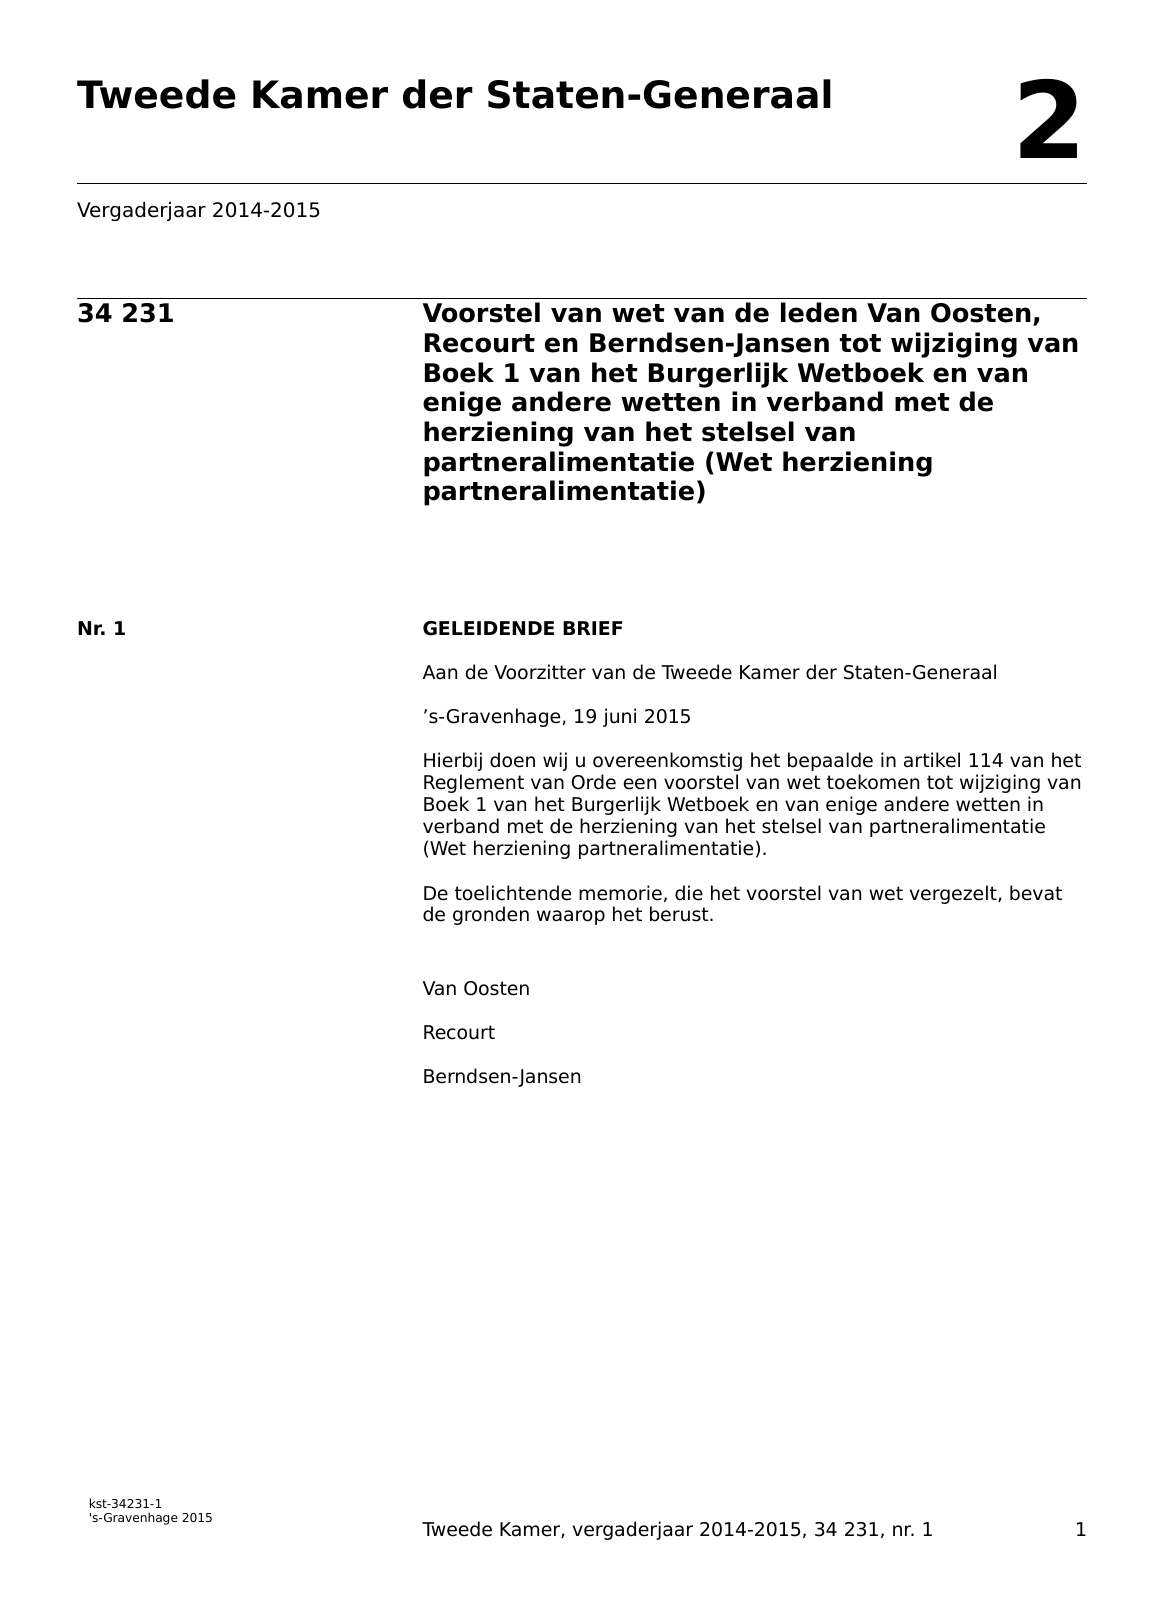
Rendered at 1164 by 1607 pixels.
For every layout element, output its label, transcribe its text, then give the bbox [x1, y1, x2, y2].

text 's-Gravenhage 2015 [88, 1511, 323, 1525]
text Aan de Voorzitter van de Tweede Kamer der Staten-Generaal [422, 662, 1087, 684]
subtitle Nr. 1 GELEIDENDE BRIEF [77, 618, 1087, 640]
subtitle 34 231 Voorstel van wet van de leden Van Oosten, Recourt en Berndsen-Jansen tot wijziging van Boek 1 van het Burgerlijk Wetboek en van enige andere wetten in verband met de herziening van het stelsel van partneralimentatie (Wet herziening partneralimentatie) [77, 299, 1087, 507]
text De toelichtende memorie, die het voorstel van wet vergezelt, bevat de gronden waarop het berust. [422, 882, 1087, 926]
table_header Tweede Kamer der Staten-Generaal [77, 59, 886, 183]
text Van Oosten Recourt Berndsen-Jansen [422, 956, 1087, 1088]
text ’s-Gravenhage, 19 juni 2015 [422, 706, 1087, 728]
text Hierbij doen wij u overeenkomstig het bepaalde in artikel 114 van het Reglement van Orde een voorstel van wet toekomen tot wijziging van Boek 1 van het Burgerlijk Wetboek en van enige andere wetten in verband met de herziening van het stelsel van partneralimentatie (Wet herziening partneralimentatie). [422, 750, 1087, 860]
text kst-34231-1 [88, 1497, 323, 1511]
table_cell Vergaderjaar 2014-2015 [77, 184, 1087, 298]
table_header 2 [886, 59, 1087, 183]
